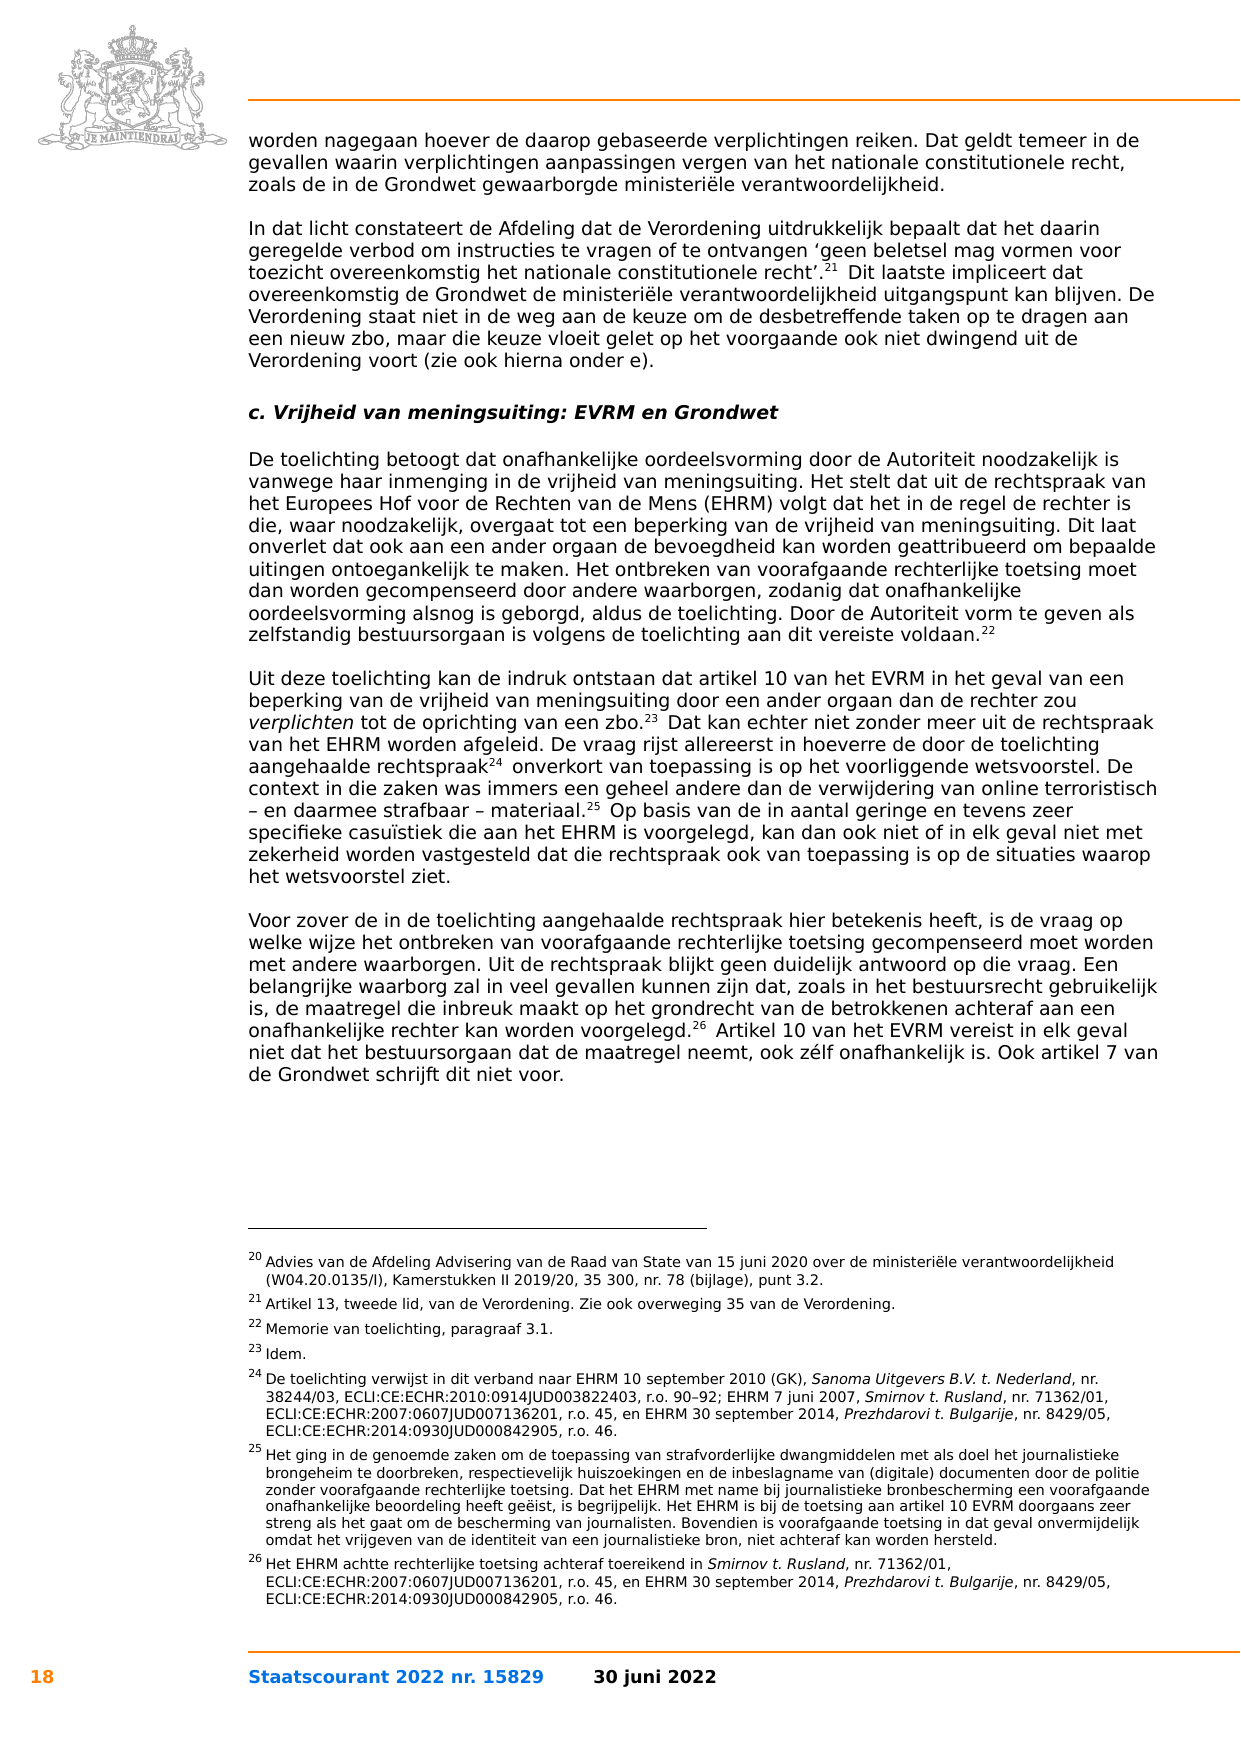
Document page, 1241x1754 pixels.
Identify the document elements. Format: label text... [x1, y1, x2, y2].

text De toelichting verwijst in dit verband naar EHRM 10 september 2010 (GK), Sanoma Uitgevers B.V. t. Nederland, nr. 38244/03, ECLI:CE:ECHR:2010:0914JUD003822403, r.o. 90–92; EHRM 7 juni 2007, Smirnov t. Rusland, nr. 71362/01, ECLI:CE:ECHR:2007:0607JUD007136201, r.o. 45, en EHRM 30 september 2014, Prezhdarovi t. Bulgarije, nr. 8429/05, ECLI:CE:ECHR:2014:0930JUD000842905, r.o. 46. [248, 1367, 1163, 1440]
text Voor zover de in de toelichting aangehaalde rechtspraak hier betekenis heeft, is de vraag op welke wijze het ontbreken van voorafgaande rechterlijke toetsing gecompenseerd moet worden met andere waarborgen. Uit de rechtspraak blijkt geen duidelijk antwoord op die vraag. Een belangrijke waarborg zal in veel gevallen kunnen zijn dat, zoals in het bestuursrecht gebruikelijk is, de maatregel die inbreuk maakt op het grondrecht van de betrokkenen achteraf aan een onafhankelijke rechter kan worden voorgelegd. Artikel 10 van het EVRM vereist in elk geval niet dat het bestuursorgaan dat de maatregel neemt, ook zélf onafhankelijk is. Ook artikel 7 van de Grondwet schrijft dit niet voor. [248, 910, 1163, 1086]
text Memorie van toelichting, paragraaf 3.1. [248, 1317, 1163, 1339]
text Uit deze toelichting kan de indruk ontstaan dat artikel 10 van het EVRM in het geval van een beperking van de vrijheid van meningsuiting door een ander orgaan dan de rechter zou verplichten tot de oprichting van een zbo. Dat kan echter niet zonder meer uit de rechtspraak van het EHRM worden afgeleid. De vraag rijst allereerst in hoeverre de door de toelichting aangehaalde rechtspraak onverkort van toepassing is op het voorliggende wetsvoorstel. De context in die zaken was immers een geheel andere dan de verwijdering van online terroristisch – en daarmee strafbaar – materiaal. Op basis van de in aantal geringe en tevens zeer specifieke casuïstiek die aan het EHRM is voorgelegd, kan dan ook niet of in elk geval niet met zekerheid worden vastgesteld dat die rechtspraak ook van toepassing is op de situaties waarop het wetsvoorstel ziet. [248, 668, 1163, 888]
text Het EHRM achtte rechterlijke toetsing achteraf toereikend in Smirnov t. Rusland, nr. 71362/01, ECLI:CE:ECHR:2007:0607JUD007136201, r.o. 45, en EHRM 30 september 2014, Prezhdarovi t. Bulgarije, nr. 8429/05, ECLI:CE:ECHR:2014:0930JUD000842905, r.o. 46. [248, 1552, 1163, 1608]
text In dat licht constateert de Afdeling dat de Verordening uitdrukkelijk bepaalt dat het daarin geregelde verbod om instructies te vragen of te ontvangen ‘geen beletsel mag vormen voor toezicht overeenkomstig het nationale constitutionele recht’. Dit laatste impliceert dat overeenkomstig de Grondwet de ministeriële verantwoordelijkheid uitgangspunt kan blijven. De Verordening staat niet in de weg aan de keuze om de desbetreffende taken op te dragen aan een nieuw zbo, maar die keuze vloeit gelet op het voorgaande ook niet dwingend uit de Verordening voort (zie ook hierna onder e). [248, 218, 1163, 372]
subtitle c. Vrijheid van meningsuiting: EVRM en Grondwet [248, 402, 1163, 423]
picture [38, 25, 227, 150]
text Artikel 13, tweede lid, van de Verordening. Zie ook overweging 35 van de Verordening. [248, 1292, 1163, 1314]
text Idem. [248, 1342, 1163, 1364]
text worden nagegaan hoever de daarop gebaseerde verplichtingen reiken. Dat geldt temeer in de gevallen waarin verplichtingen aanpassingen vergen van het nationale constitutionele recht, zoals de in de Grondwet gewaarborgde ministeriële verantwoordelijkheid. [248, 130, 1163, 196]
text De toelichting betoogt dat onafhankelijke oordeelsvorming door de Autoriteit noodzakelijk is vanwege haar inmenging in de vrijheid van meningsuiting. Het stelt dat uit de rechtspraak van het Europees Hof voor de Rechten van de Mens (EHRM) volgt dat het in de regel de rechter is die, waar noodzakelijk, overgaat tot een beperking van de vrijheid van meningsuiting. Dit laat onverlet dat ook aan een ander orgaan de bevoegdheid kan worden geattribueerd om bepaalde uitingen ontoegankelijk te maken. Het ontbreken van voorafgaande rechterlijke toetsing moet dan worden gecompenseerd door andere waarborgen, zodanig dat onafhankelijke oordeelsvorming alsnog is geborgd, aldus de toelichting. Door de Autoriteit vorm te geven als zelfstandig bestuursorgaan is volgens de toelichting aan dit vereiste voldaan. [248, 448, 1163, 646]
text Advies van de Afdeling Advisering van de Raad van State van 15 juni 2020 over de ministeriële verantwoordelijkheid (W04.20.0135/I), Kamerstukken II 2019/20, 35 300, nr. 78 (bijlage), punt 3.2. [248, 1250, 1163, 1289]
text Het ging in de genoemde zaken om de toepassing van strafvorderlijke dwangmiddelen met als doel het journalistieke brongeheim te doorbreken, respectievelijk huiszoekingen en de inbeslagname van (digitale) documenten door de politie zonder voorafgaande rechterlijke toetsing. Dat het EHRM met name bij journalistieke bronbescherming een voorafgaande onafhankelijke beoordeling heeft geëist, is begrijpelijk. Het EHRM is bij de toetsing aan artikel 10 EVRM doorgaans zeer streng als het gaat om de bescherming van journalisten. Bovendien is voorafgaande toetsing in dat geval onvermijdelijk omdat het vrijgeven van de identiteit van een journalistieke bron, niet achteraf kan worden hersteld. [248, 1443, 1163, 1549]
